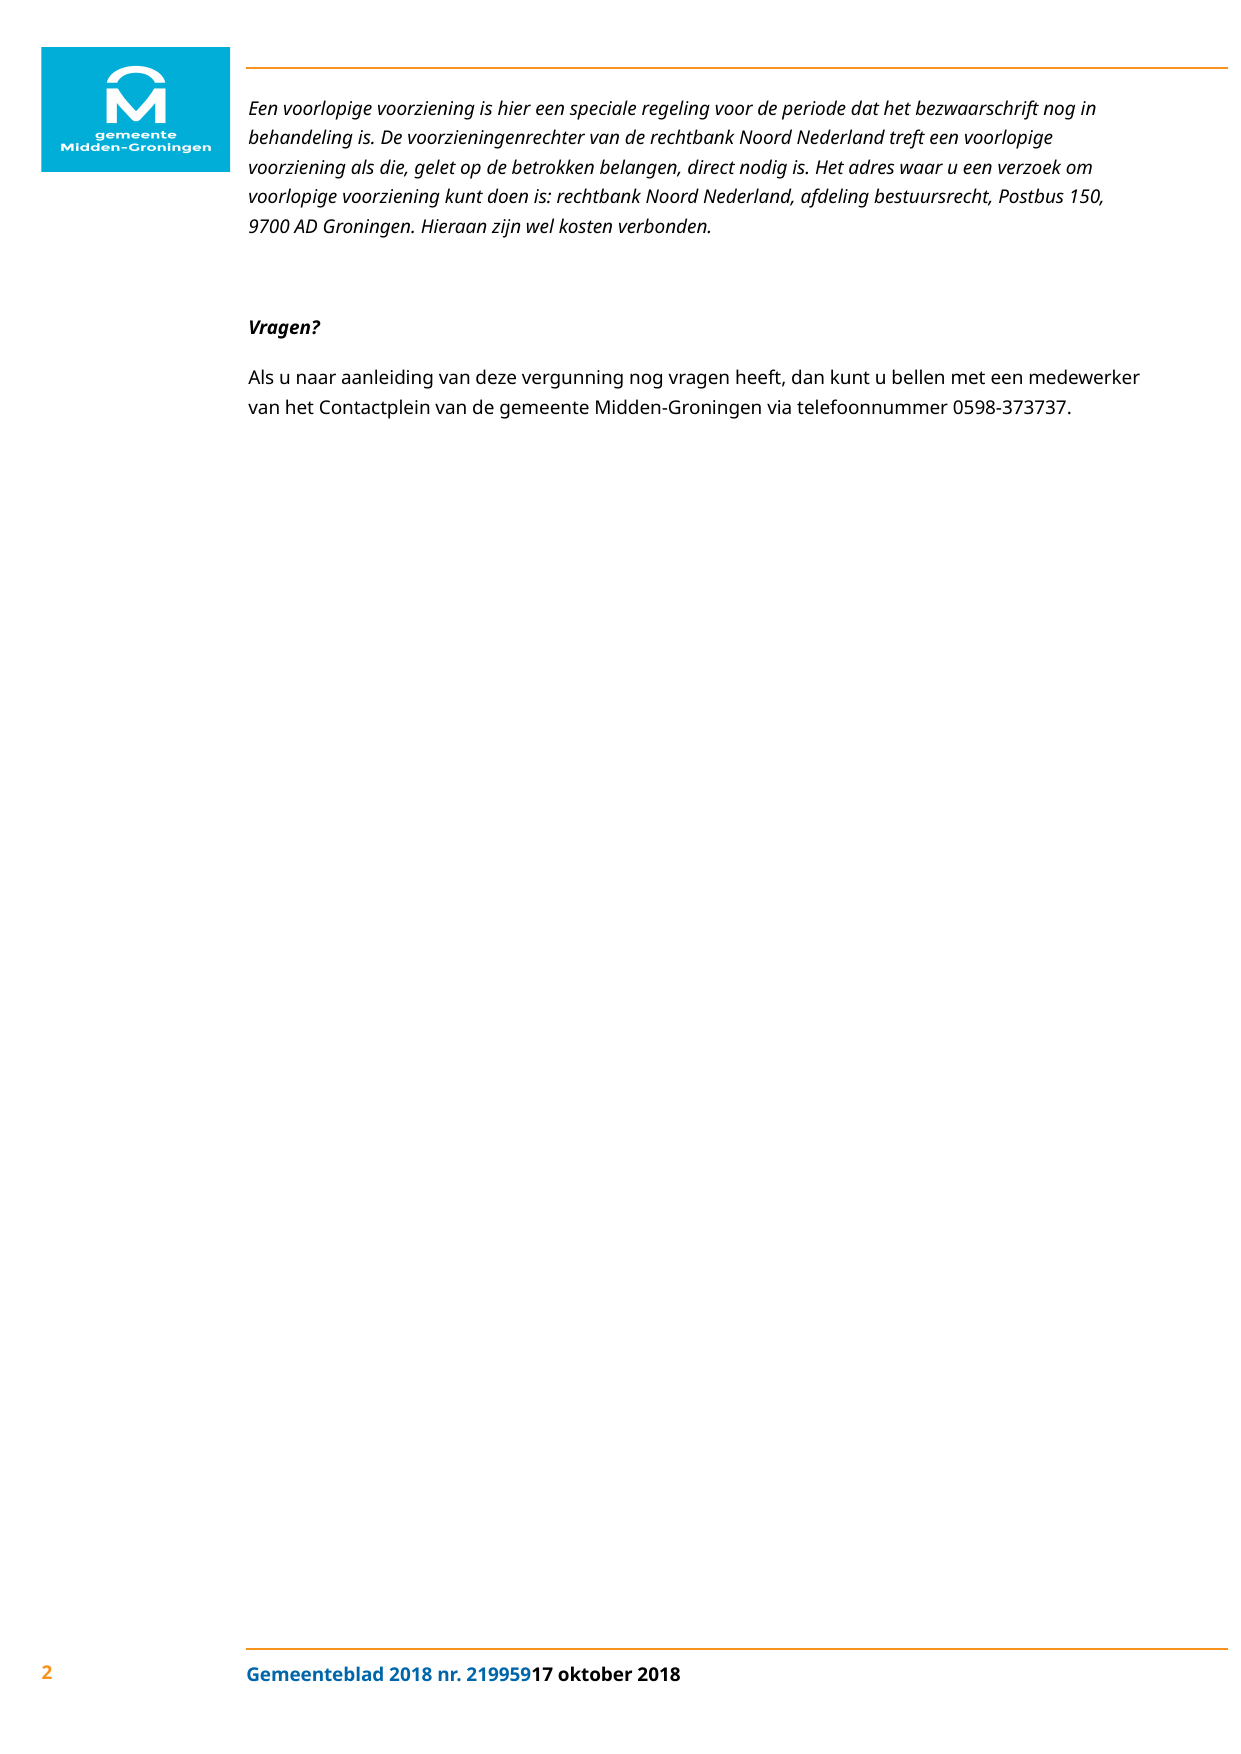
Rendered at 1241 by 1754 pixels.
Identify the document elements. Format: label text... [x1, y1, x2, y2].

picture [108, 66, 164, 82]
text Een voorlopige voorziening is hier een speciale regeling voor de periode dat het bezwaarschrift nog in behandeling is. De voorzieningenrechter van de rechtbank Noord Nederland treft een voorlopige voorziening als die, gelet op de betrokken belangen, direct nodig is. Het adres waar u een verzoek om voorlopige voorziening kunt doen is: rechtbank Noord Nederland, afdeling bestuursrecht, Postbus 150, 9700 AD Groningen. Hieraan zijn wel kosten verbonden. [248, 95, 1152, 239]
picture [107, 89, 165, 122]
picture [184, 146, 190, 153]
text Als u naar aanleiding van deze vergunning nog vragen heeft, dan kunt u bellen met een medewerker van het Contactplein van de gemeente Midden-Groningen via telefoonnummer 0598-373737. [248, 364, 1152, 420]
text Vragen? [248, 314, 1152, 340]
